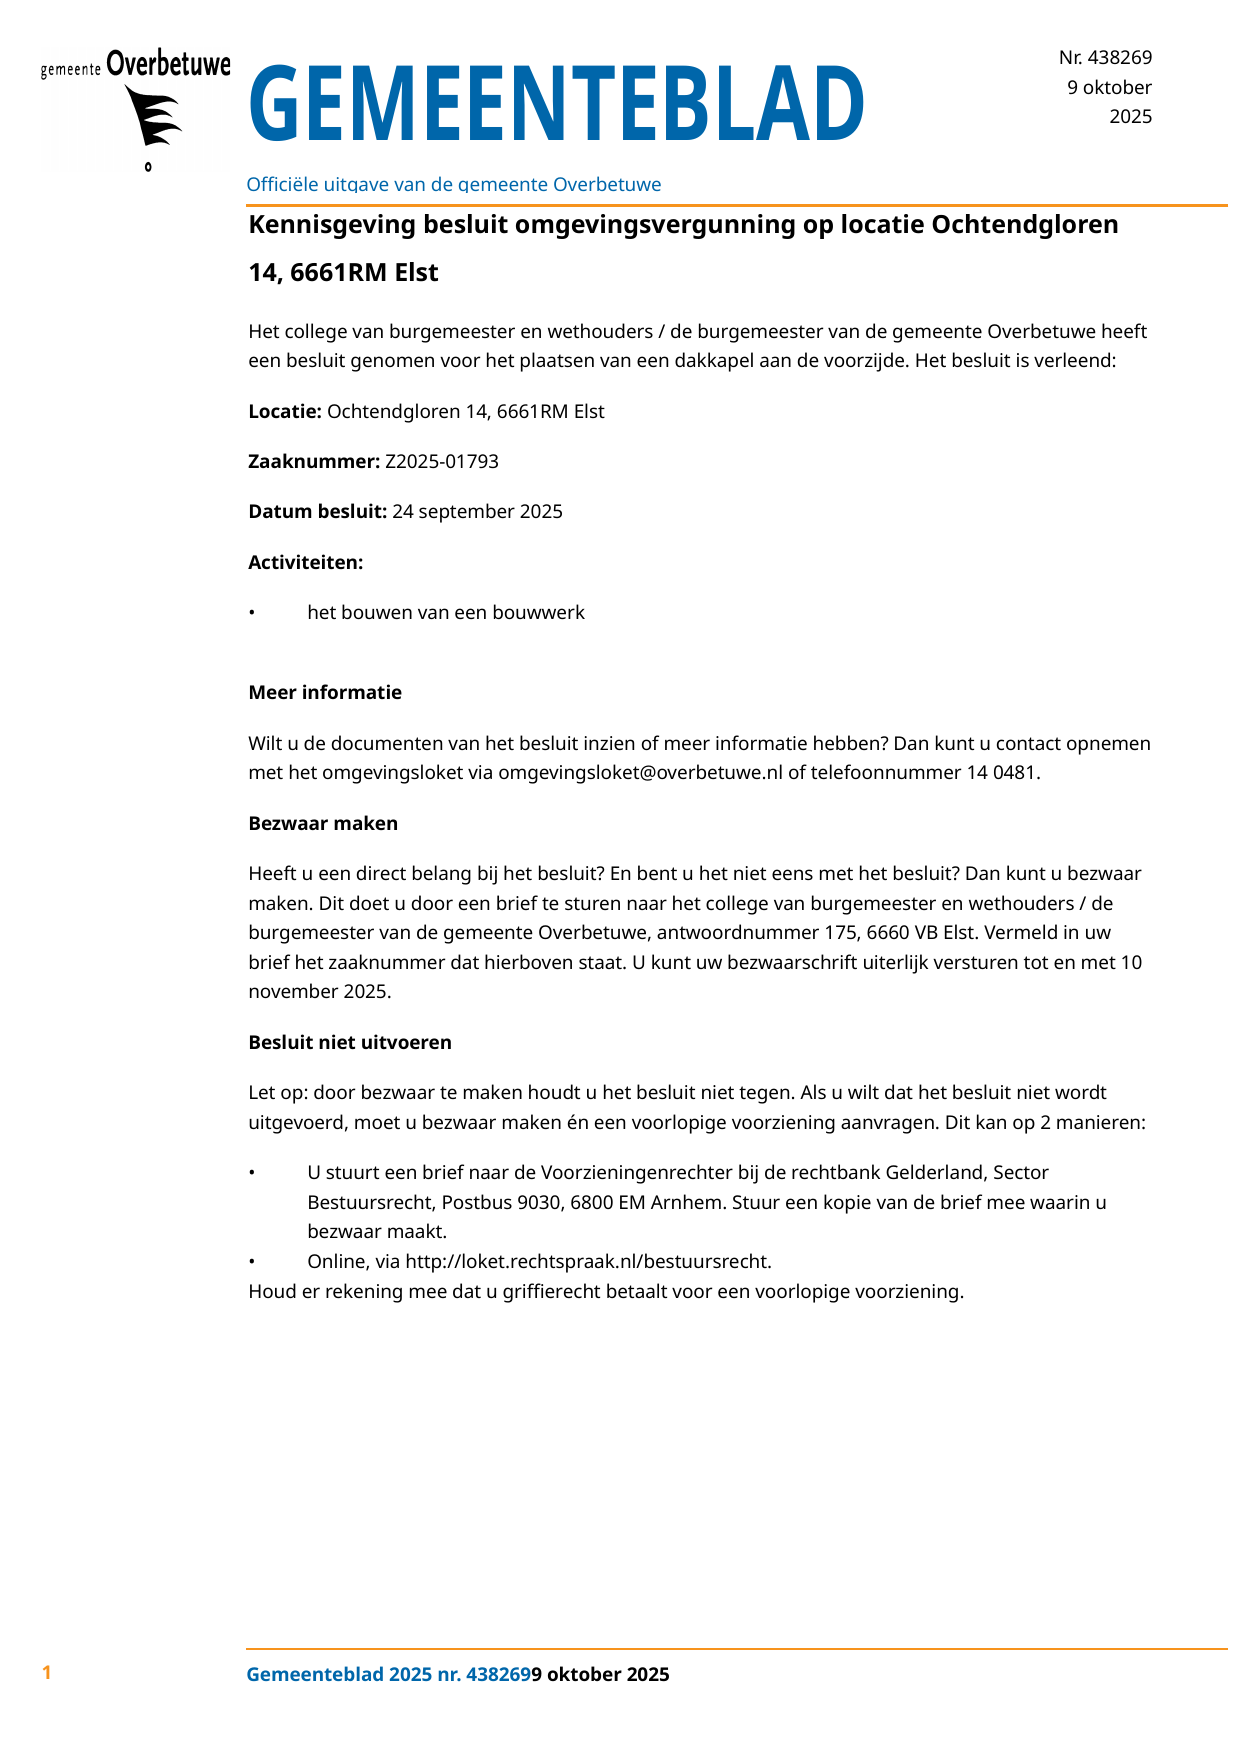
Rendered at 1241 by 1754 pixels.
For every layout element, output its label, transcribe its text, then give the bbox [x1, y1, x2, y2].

list Online, via http://loket.rechtspraak.nl/bestuursrecht. [248, 1248, 1152, 1274]
text Bezwaar maken [248, 810, 1152, 836]
text Heeft u een direct belang bij het besluit? En bent u het niet eens met het besluit? Dan kunt u bezwaar maken. Dit doet u door een brief te sturen naar het college van burgemeester en wethouders / de burgemeester van de gemeente Overbetuwe, antwoordnummer 175, 6660 VB Elst. Vermeld in uw brief het zaaknummer dat hierboven staat. U kunt uw bezwaarschrift uiterlijk versturen tot en met 10 november 2025. [248, 860, 1152, 1004]
text Datum besluit: 24 september 2025 [248, 499, 1152, 524]
text Besluit niet uitvoeren [248, 1029, 1152, 1055]
list het bouwen van een bouwwerk [248, 599, 1152, 625]
text Houd er rekening mee dat u griffierecht betaalt voor een voorlopige voorziening. [248, 1278, 1152, 1304]
text Activiteiten: [248, 549, 1152, 575]
text Meer informatie [248, 679, 1152, 705]
text Locatie: Ochtendgloren 14, 6661RM Elst [248, 398, 1152, 424]
text Kennisgeving besluit omgevingsvergunning op locatie Ochtendgloren 14, 6661RM Elst [248, 207, 1152, 288]
text Let op: door bezwaar te maken houdt u het besluit niet tegen. Als u wilt dat het besluit niet wordt uitgevoerd, moet u bezwaar maken én een voorlopige voorziening aanvragen. Dit kan op 2 manieren: [248, 1079, 1152, 1135]
text Zaaknummer: Z2025-01793 [248, 448, 1152, 474]
text Het college van burgemeester en wethouders / de burgemeester van de gemeente Overbetuwe heeft een besluit genomen voor het plaatsen van een dakkapel aan de voorzijde. Het besluit is verleend: [248, 318, 1152, 373]
picture [41, 47, 231, 172]
text Wilt u de documenten van het besluit inzien of meer informatie hebben? Dan kunt u contact opnemen met het omgevingsloket via omgevingsloket@overbetuwe.nl of telefoonnummer 14 0481. [248, 730, 1152, 785]
list U stuurt een brief naar de Voorzieningenrechter bij de rechtbank Gelderland, Sector Bestuursrecht, Postbus 9030, 6800 EM Arnhem. Stuur een kopie van de brief mee waarin u bezwaar maakt. [248, 1159, 1152, 1244]
